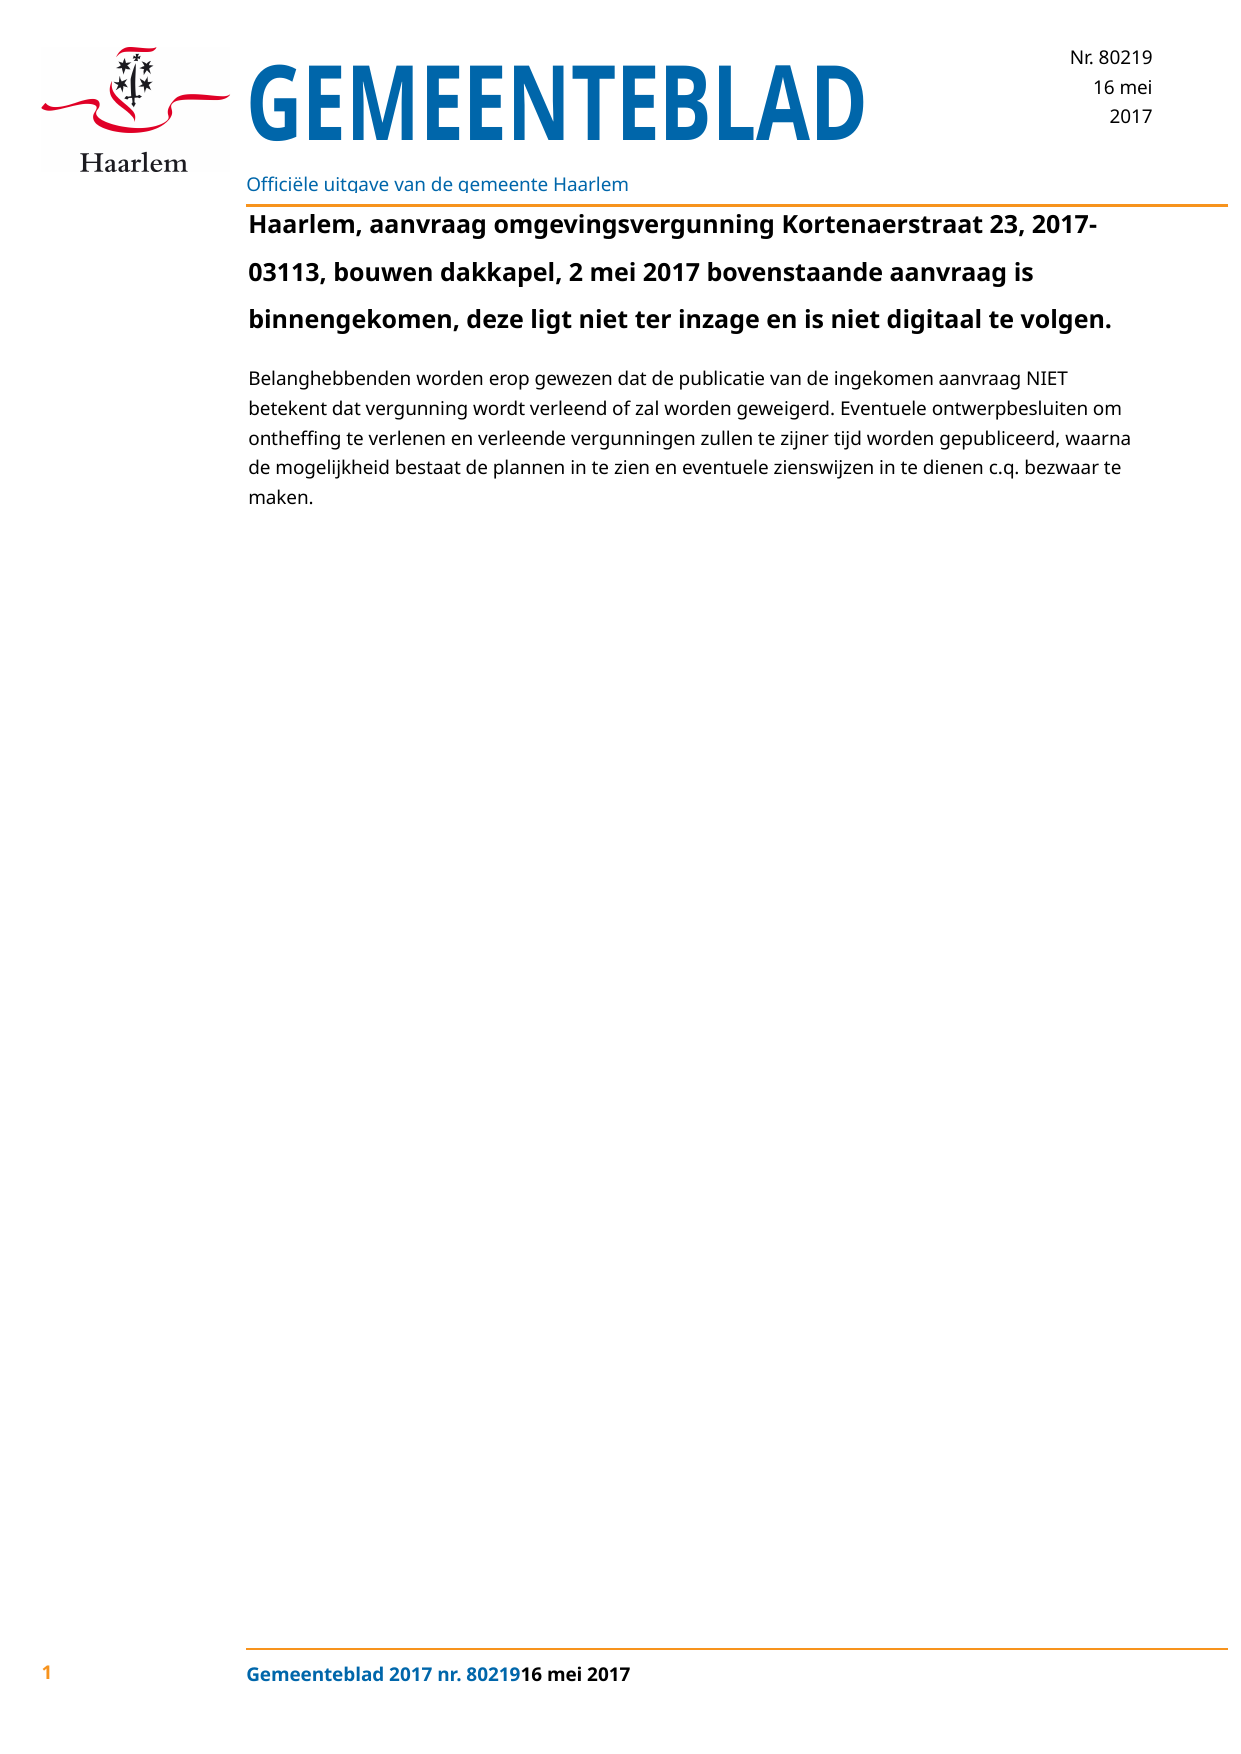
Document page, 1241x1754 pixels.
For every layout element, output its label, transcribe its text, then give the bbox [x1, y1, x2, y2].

picture [41, 47, 231, 172]
text Haarlem, aanvraag omgevingsvergunning Kortenaerstraat 23, 2017-03113, bouwen dakkapel, 2 mei 2017 bovenstaande aanvraag is binnengekomen, deze ligt niet ter inzage en is niet digitaal te volgen. [248, 207, 1152, 336]
text Belanghebbenden worden erop gewezen dat de publicatie van de ingekomen aanvraag NIET betekent dat vergunning wordt verleend of zal worden geweigerd. Eventuele ontwerpbesluiten om ontheffing te verlenen en verleende vergunningen zullen te zijner tijd worden gepubliceerd, waarna de mogelijkheid bestaat de plannen in te zien en eventuele zienswijzen in te dienen c.q. bezwaar te maken. [248, 366, 1152, 509]
